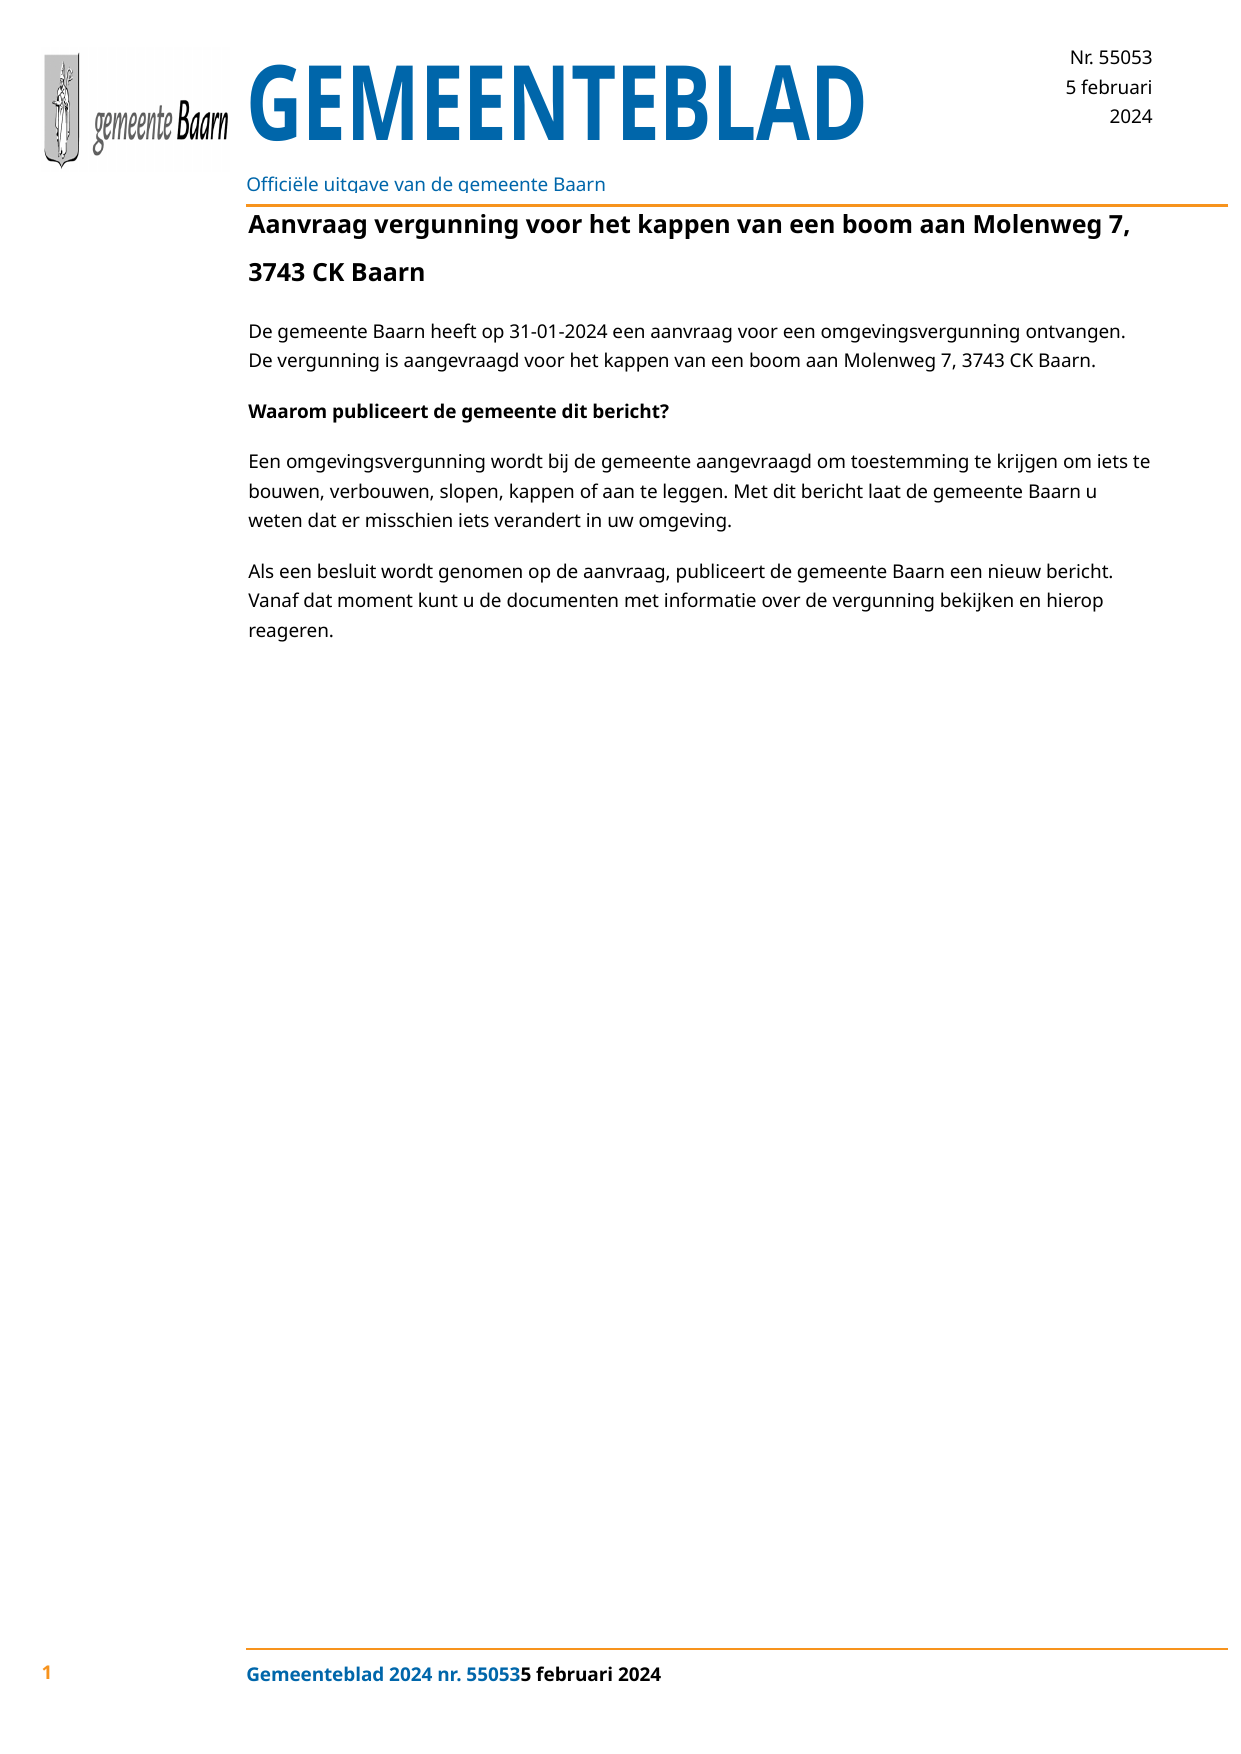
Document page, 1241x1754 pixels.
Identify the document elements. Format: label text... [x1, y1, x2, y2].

text Als een besluit wordt genomen op de aanvraag, publiceert de gemeente Baarn een nieuw bericht. Vanaf dat moment kunt u de documenten met informatie over de vergunning bekijken en hierop reageren. [248, 558, 1152, 643]
picture [41, 47, 231, 172]
text Aanvraag vergunning voor het kappen van een boom aan Molenweg 7, 3743 CK Baarn [248, 207, 1152, 288]
text De gemeente Baarn heeft op 31-01-2024 een aanvraag voor een omgevingsvergunning ontvangen. De vergunning is aangevraagd voor het kappen van een boom aan Molenweg 7, 3743 CK Baarn. [248, 318, 1152, 373]
text Waarom publiceert de gemeente dit bericht? [248, 398, 1152, 424]
text Een omgevingsvergunning wordt bij de gemeente aangevraagd om toestemming te krijgen om iets te bouwen, verbouwen, slopen, kappen of aan te leggen. Met dit bericht laat de gemeente Baarn u weten dat er misschien iets verandert in uw omgeving. [248, 448, 1152, 533]
